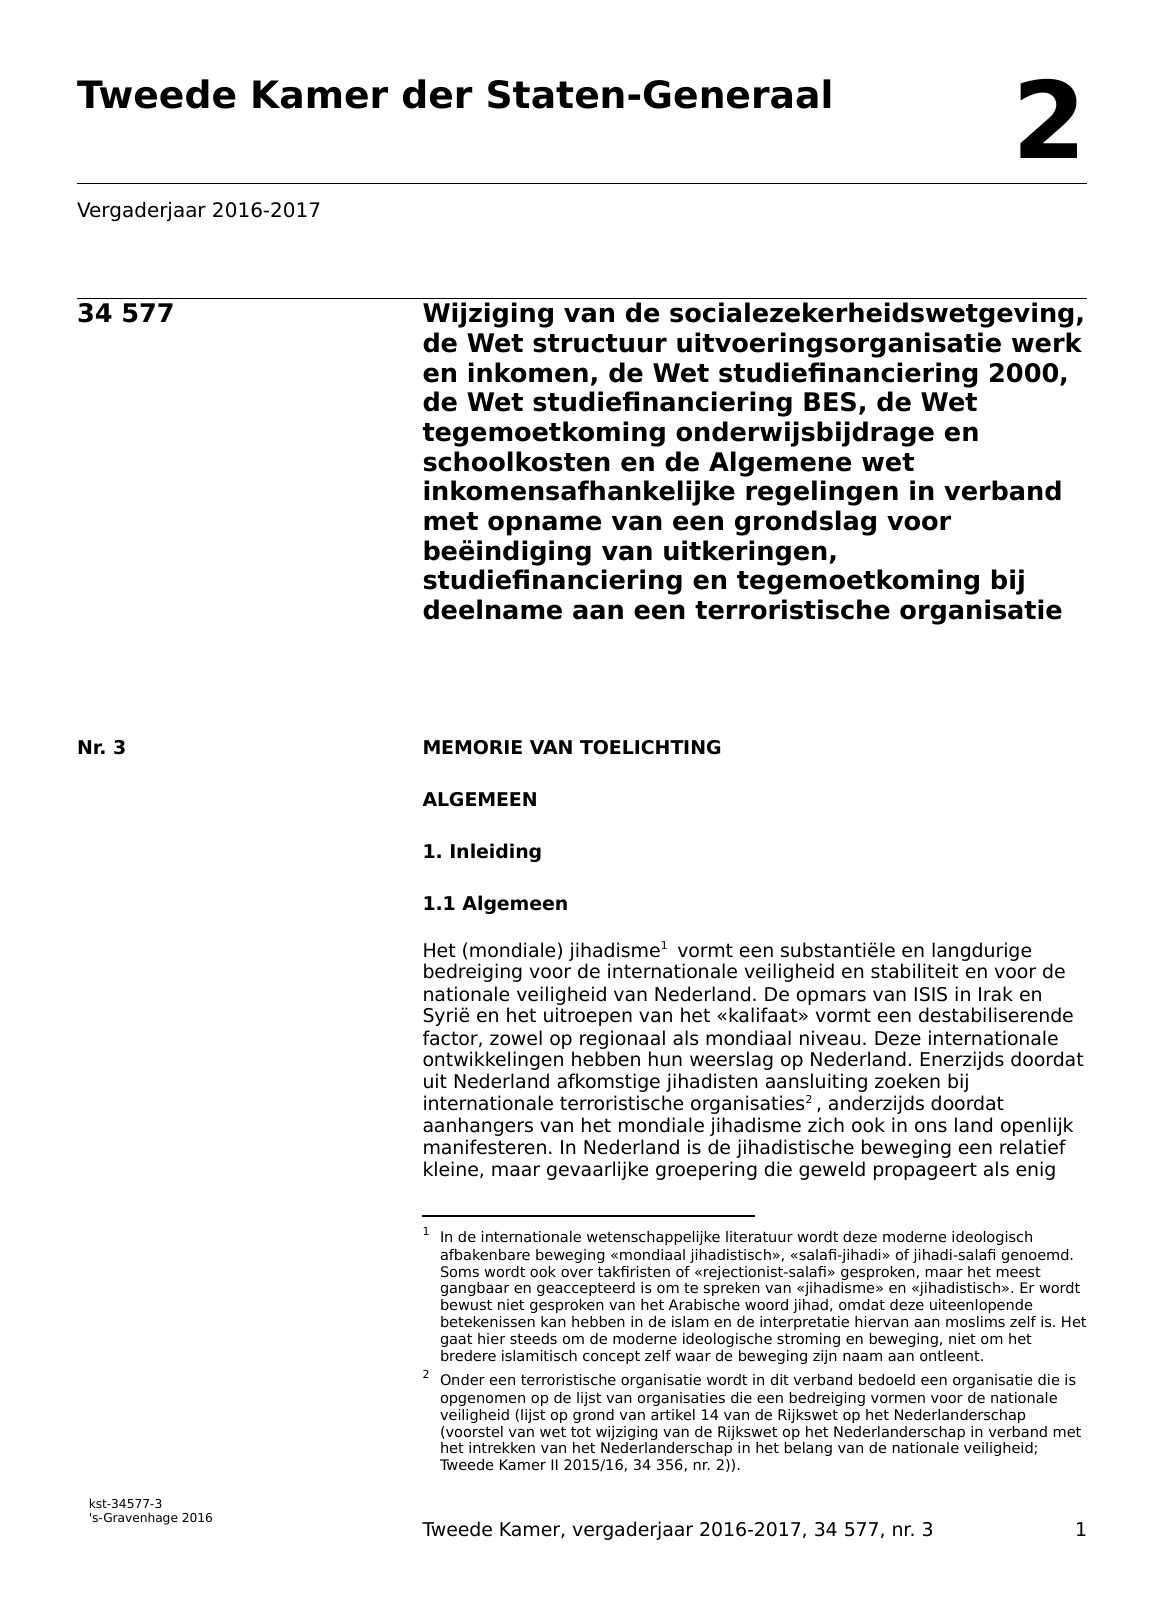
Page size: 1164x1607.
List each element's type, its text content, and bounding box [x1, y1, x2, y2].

text Onder een terroristische organisatie wordt in dit verband bedoeld een organisatie die is opgenomen op de lijst van organisaties die een bedreiging vormen voor de nationale veiligheid (lijst op grond van artikel 14 van de Rijkswet op het Nederlanderschap (voorstel van wet tot wijziging van de Rijkswet op het Nederlanderschap in verband met het intrekken van het Nederlanderschap in het belang van de nationale veiligheid; Tweede Kamer II 2015/16, 34 356, nr. 2)). [422, 1368, 1087, 1474]
subtitle 34 577 Wijziging van de socialezekerheidswetgeving, de Wet structuur uitvoeringsorganisatie werk en inkomen, de Wet studiefinanciering 2000, de Wet studiefinanciering BES, de Wet tegemoetkoming onderwijsbijdrage en schoolkosten en de Algemene wet inkomensafhankelijke regelingen in verband met opname van een grondslag voor beëindiging van uitkeringen, studiefinanciering en tegemoetkoming bij deelname aan een terroristische organisatie [77, 299, 1087, 626]
table_header 2 [886, 59, 1087, 183]
subtitle 1.1 Algemeen [422, 892, 1087, 914]
text In de internationale wetenschappelijke literatuur wordt deze moderne ideologisch afbakenbare beweging «mondiaal jihadistisch», «salafi-jihadi» of jihadi-salafi genoemd. Soms wordt ook over takfiristen of «rejectionist-salafi» gesproken, maar het meest gangbaar en geaccepteerd is om te spreken van «jihadisme» en «jihadistisch». Er wordt bewust niet gesproken van het Arabische woord jihad, omdat deze uiteenlopende betekenissen kan hebben in de islam en de interpretatie hiervan aan moslims zelf is. Het gaat hier steeds om de moderne ideologische stroming en beweging, niet om het bredere islamitisch concept zelf waar de beweging zijn naam aan ontleent. [422, 1225, 1087, 1365]
subtitle ALGEMEEN [422, 788, 1087, 811]
subtitle 1. Inleiding [422, 841, 1087, 862]
table_header Tweede Kamer der Staten-Generaal [77, 59, 886, 183]
text 's-Gravenhage 2016 [88, 1511, 323, 1525]
subtitle Nr. 3 MEMORIE VAN TOELICHTING [77, 737, 1087, 758]
text Het (mondiale) jihadisme vormt een substantiële en langdurige bedreiging voor de internationale veiligheid en stabiliteit en voor de nationale veiligheid van Nederland. De opmars van ISIS in Irak en Syrië en het uitroepen van het «kalifaat» vormt een destabiliserende factor, zowel op regionaal als mondiaal niveau. Deze internationale ontwikkelingen hebben hun weerslag op Nederland. Enerzijds doordat uit Nederland afkomstige jihadisten aansluiting zoeken bij internationale terroristische organisaties, anderzijds doordat aanhangers van het mondiale jihadisme zich ook in ons land openlijk manifesteren. In Nederland is de jihadistische beweging een relatief kleine, maar gevaarlijke groepering die geweld propageert als enig [422, 939, 1087, 1181]
text kst-34577-3 [88, 1497, 323, 1511]
table_cell Vergaderjaar 2016-2017 [77, 184, 1087, 298]
